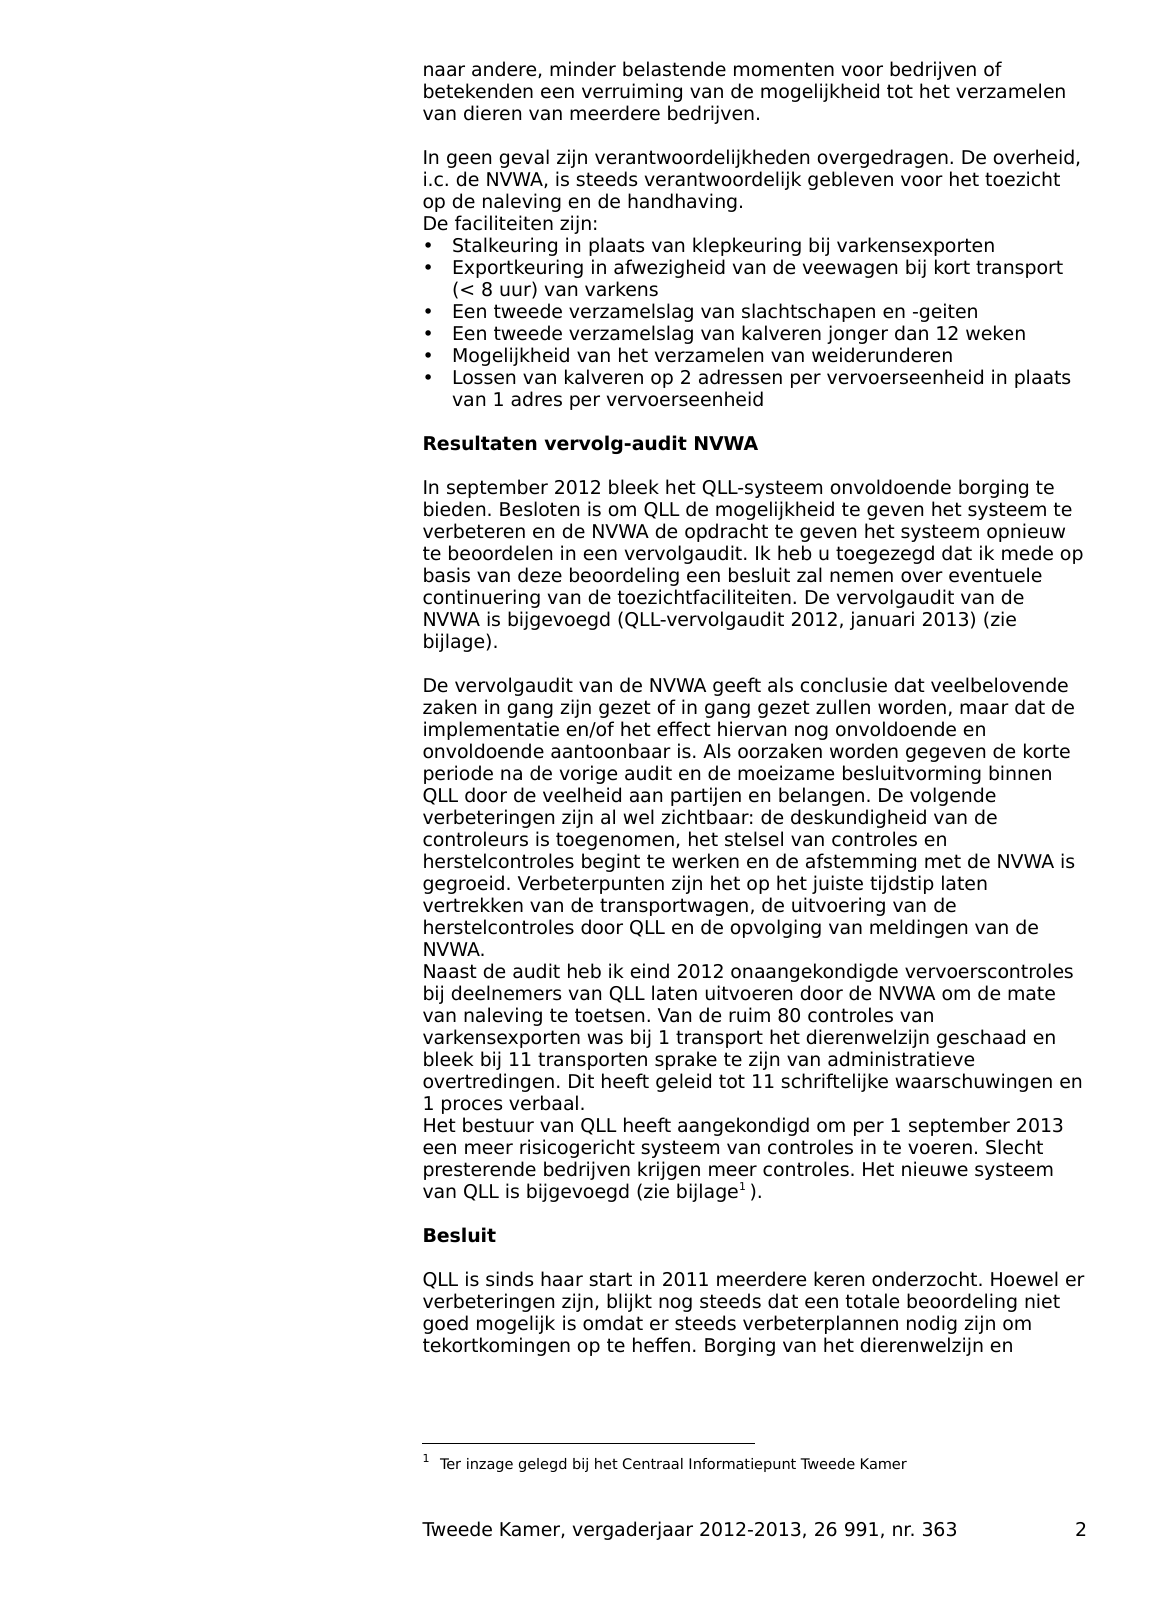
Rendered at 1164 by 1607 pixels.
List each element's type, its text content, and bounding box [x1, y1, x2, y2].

text In geen geval zijn verantwoordelijkheden overgedragen. De overheid, i.c. de NVWA, is steeds verantwoordelijk gebleven voor het toezicht op de naleving en de handhaving. [422, 147, 1087, 213]
text • Een tweede verzamelslag van slachtschapen en -geiten [422, 301, 1087, 323]
text • Stalkeuring in plaats van klepkeuring bij varkensexporten [422, 235, 1087, 257]
text naar andere, minder belastende momenten voor bedrijven of betekenden een verruiming van de mogelijkheid tot het verzamelen van dieren van meerdere bedrijven. [422, 59, 1087, 125]
text • Mogelijkheid van het verzamelen van weiderunderen [422, 345, 1087, 367]
text In september 2012 bleek het QLL-systeem onvoldoende borging te bieden. Besloten is om QLL de mogelijkheid te geven het systeem te verbeteren en de NVWA de opdracht te geven het systeem opnieuw te beoordelen in een vervolgaudit. Ik heb u toegezegd dat ik mede op basis van deze beoordeling een besluit zal nemen over eventuele continuering van de toezichtfaciliteiten. De vervolgaudit van de NVWA is bijgevoegd (QLL-vervolgaudit 2012, januari 2013) (zie bijlage). [422, 477, 1087, 653]
text • Een tweede verzamelslag van kalveren jonger dan 12 weken [422, 323, 1087, 345]
text • Exportkeuring in afwezigheid van de veewagen bij kort transport (< 8 uur) van varkens [422, 257, 1087, 301]
text Ter inzage gelegd bij het Centraal Informatiepunt Tweede Kamer [422, 1452, 1087, 1474]
subtitle Resultaten vervolg-audit NVWA [422, 433, 1087, 455]
text QLL is sinds haar start in 2011 meerdere keren onderzocht. Hoewel er verbeteringen zijn, blijkt nog steeds dat een totale beoordeling niet goed mogelijk is omdat er steeds verbeterplannen nodig zijn om tekortkomingen op te heffen. Borging van het dierenwelzijn en [422, 1269, 1087, 1357]
text • Lossen van kalveren op 2 adressen per vervoerseenheid in plaats van 1 adres per vervoerseenheid [422, 367, 1087, 411]
text De vervolgaudit van de NVWA geeft als conclusie dat veelbelovende zaken in gang zijn gezet of in gang gezet zullen worden, maar dat de implementatie en/of het effect hiervan nog onvoldoende en onvoldoende aantoonbaar is. Als oorzaken worden gegeven de korte periode na de vorige audit en de moeizame besluitvorming binnen QLL door de veelheid aan partijen en belangen. De volgende verbeteringen zijn al wel zichtbaar: de deskundigheid van de controleurs is toegenomen, het stelsel van controles en herstelcontroles begint te werken en de afstemming met de NVWA is gegroeid. Verbeterpunten zijn het op het juiste tijdstip laten vertrekken van de transportwagen, de uitvoering van de herstelcontroles door QLL en de opvolging van meldingen van de NVWA. [422, 675, 1087, 961]
text De faciliteiten zijn: [422, 213, 1087, 235]
text Het bestuur van QLL heeft aangekondigd om per 1 september 2013 een meer risicogericht systeem van controles in te voeren. Slecht presterende bedrijven krijgen meer controles. Het nieuwe systeem van QLL is bijgevoegd (zie bijlage). [422, 1115, 1087, 1203]
subtitle Besluit [422, 1225, 1087, 1247]
text Naast de audit heb ik eind 2012 onaangekondigde vervoerscontroles bij deelnemers van QLL laten uitvoeren door de NVWA om de mate van naleving te toetsen. Van de ruim 80 controles van varkensexporten was bij 1 transport het dierenwelzijn geschaad en bleek bij 11 transporten sprake te zijn van administratieve overtredingen. Dit heeft geleid tot 11 schriftelijke waarschuwingen en 1 proces verbaal. [422, 961, 1087, 1115]
